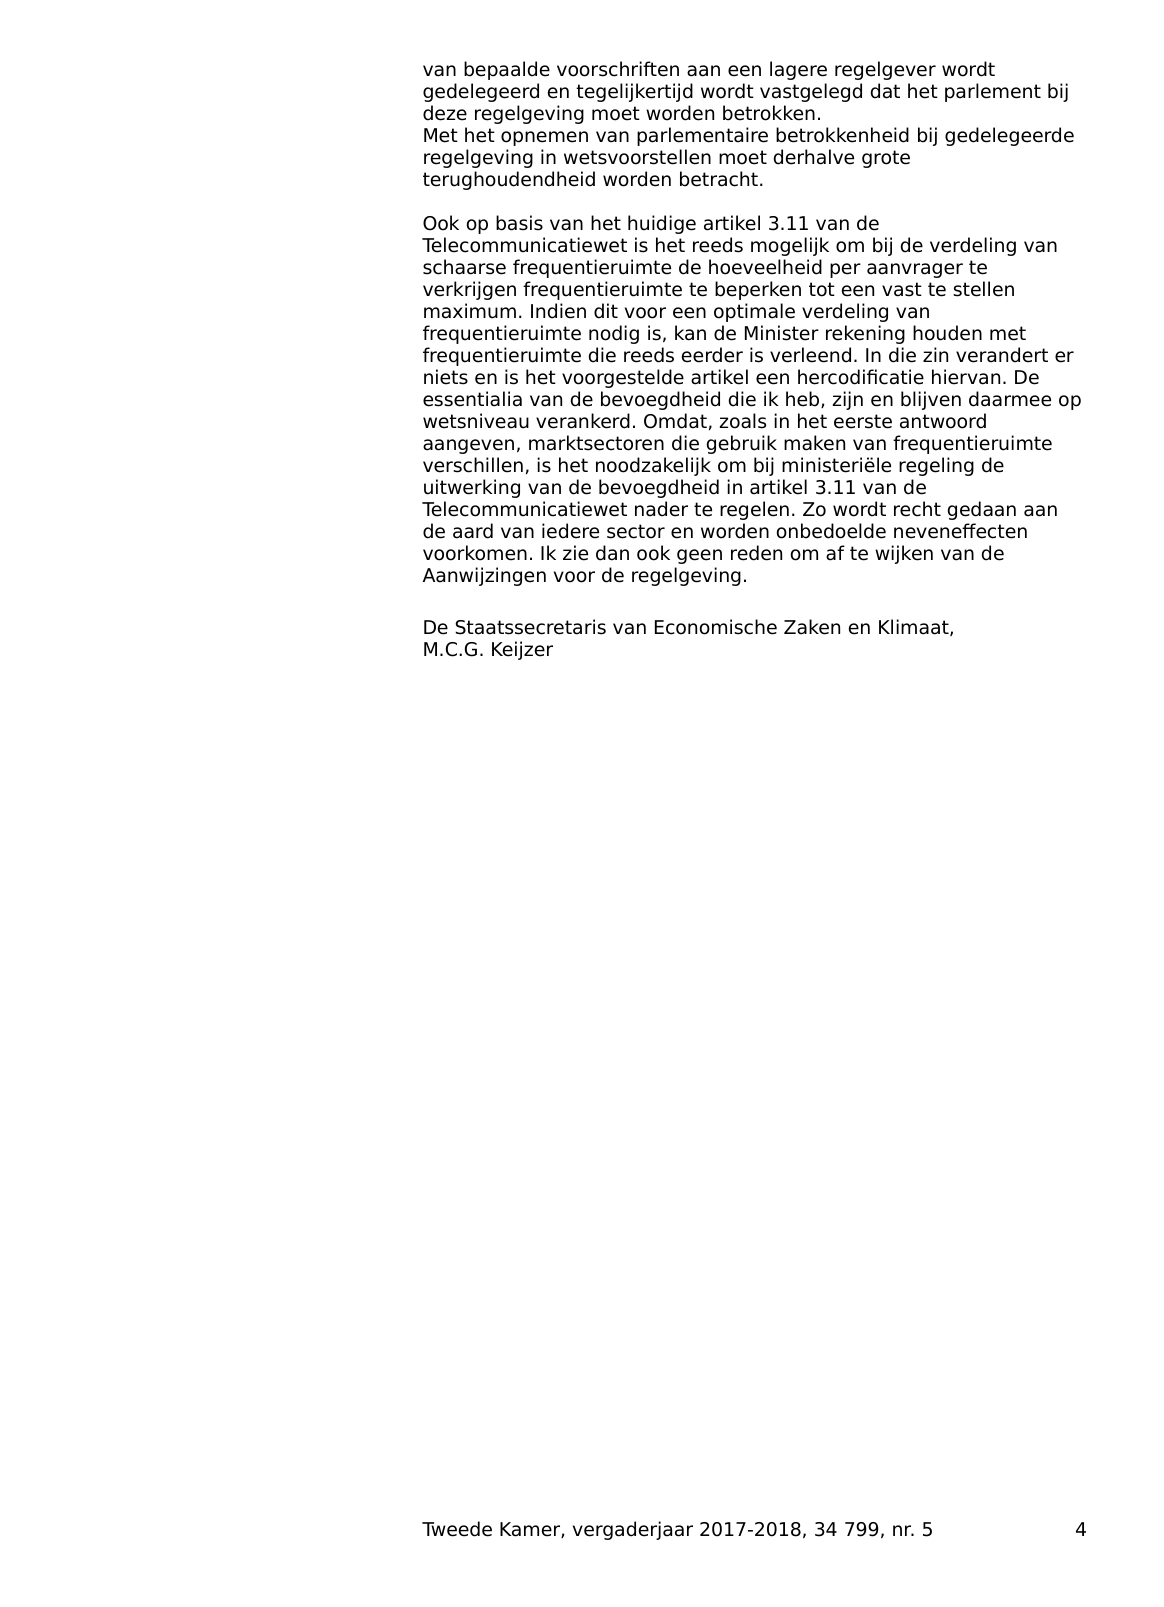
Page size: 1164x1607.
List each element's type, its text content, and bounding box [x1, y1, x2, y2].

text Met het opnemen van parlementaire betrokkenheid bij gedelegeerde regelgeving in wetsvoorstellen moet derhalve grote terughoudendheid worden betracht. [422, 125, 1087, 191]
text Ook op basis van het huidige artikel 3.11 van de Telecommunicatiewet is het reeds mogelijk om bij de verdeling van schaarse frequentieruimte de hoeveelheid per aanvrager te verkrijgen frequentieruimte te beperken tot een vast te stellen maximum. Indien dit voor een optimale verdeling van frequentieruimte nodig is, kan de Minister rekening houden met frequentieruimte die reeds eerder is verleend. In die zin verandert er niets en is het voorgestelde artikel een hercodificatie hiervan. De essentialia van de bevoegdheid die ik heb, zijn en blijven daarmee op wetsniveau verankerd. Omdat, zoals in het eerste antwoord aangeven, marktsectoren die gebruik maken van frequentieruimte verschillen, is het noodzakelijk om bij ministeriële regeling de uitwerking van de bevoegdheid in artikel 3.11 van de Telecommunicatiewet nader te regelen. Zo wordt recht gedaan aan de aard van iedere sector en worden onbedoelde neveneffecten voorkomen. Ik zie dan ook geen reden om af te wijken van de Aanwijzingen voor de regelgeving. [422, 213, 1087, 587]
text van bepaalde voorschriften aan een lagere regelgever wordt gedelegeerd en tegelijkertijd wordt vastgelegd dat het parlement bij deze regelgeving moet worden betrokken. [422, 59, 1087, 125]
text De Staatssecretaris van Economische Zaken en Klimaat, M.C.G. Keijzer [422, 617, 1087, 661]
